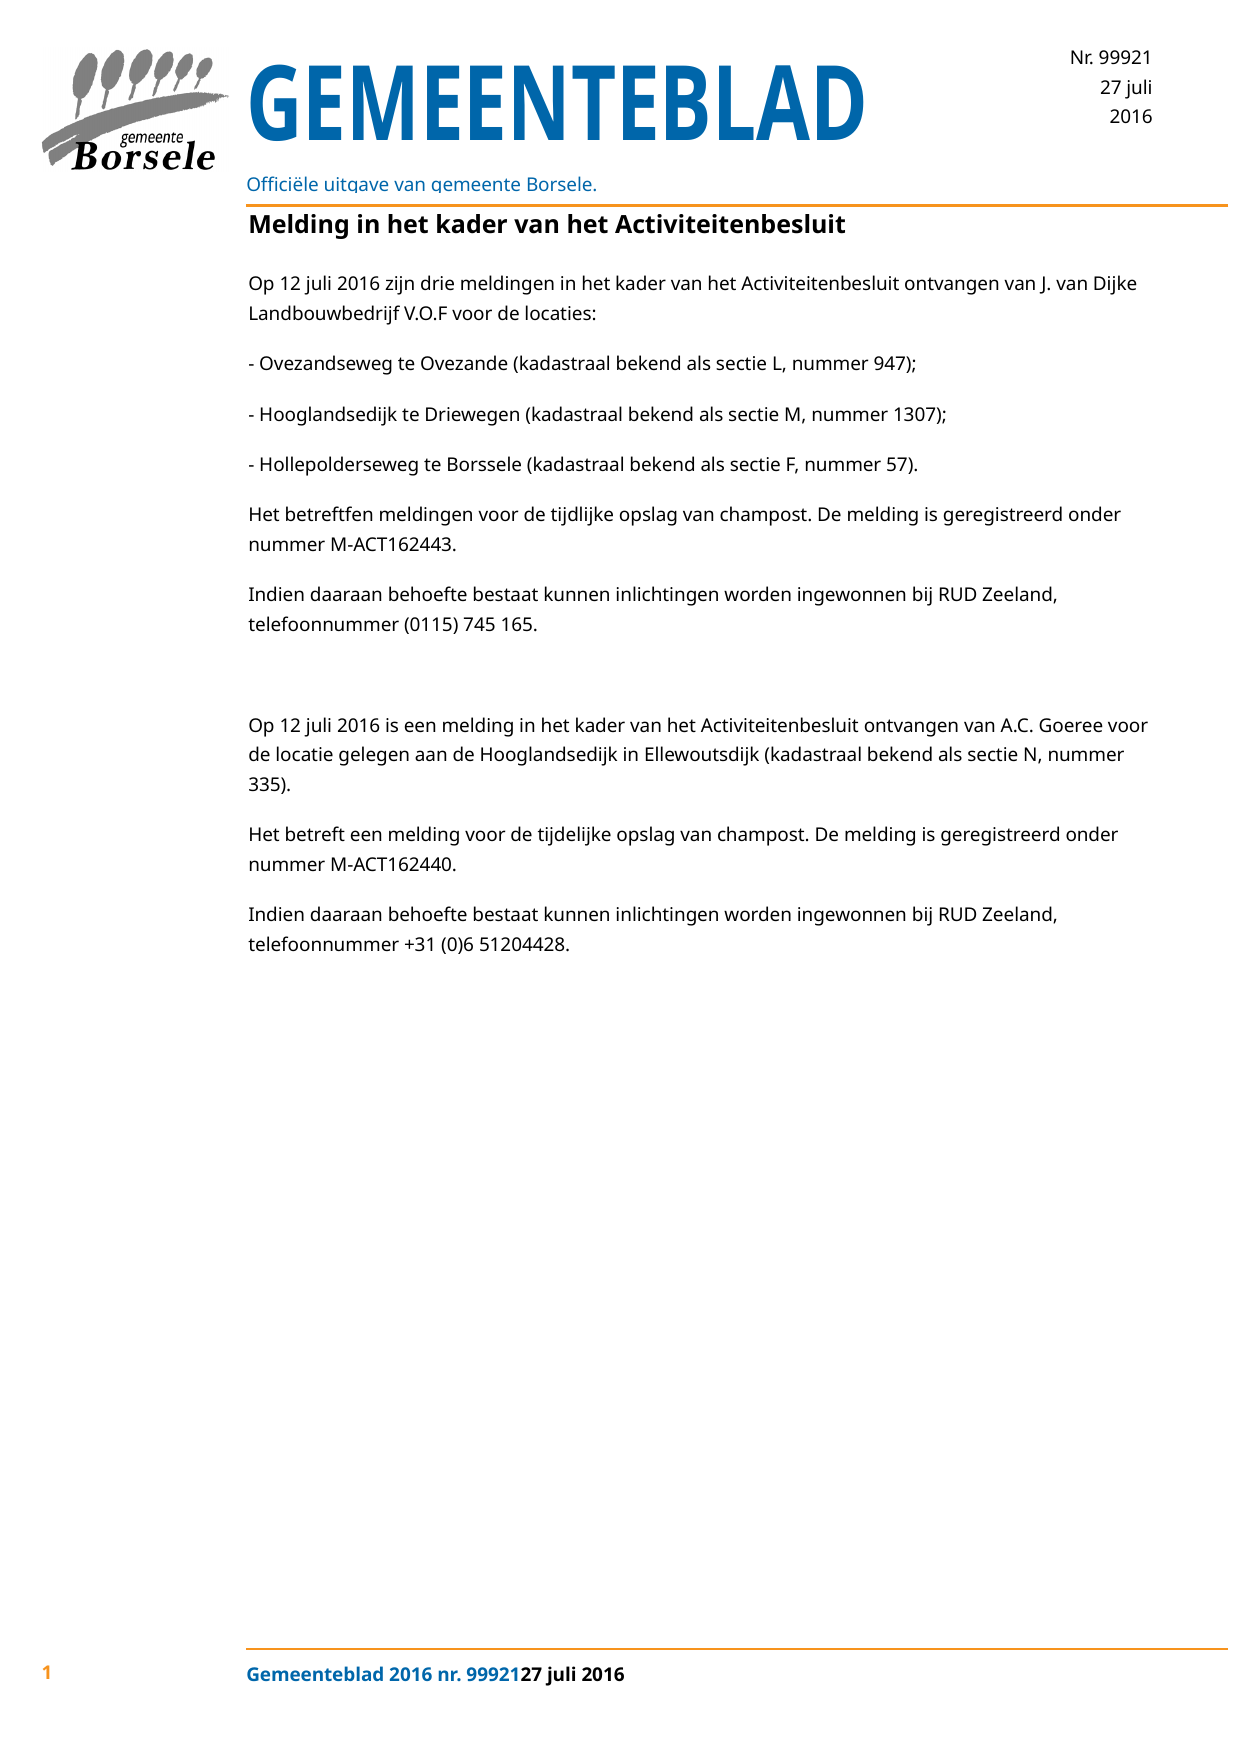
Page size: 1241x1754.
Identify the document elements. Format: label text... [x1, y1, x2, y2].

text Op 12 juli 2016 zijn drie meldingen in het kader van het Activiteitenbesluit ontvangen van J. van Dijke Landbouwbedrijf V.O.F voor de locaties: [248, 270, 1152, 326]
text Melding in het kader van het Activiteitenbesluit [248, 207, 1152, 241]
text Op 12 juli 2016 is een melding in het kader van het Activiteitenbesluit ontvangen van A.C. Goeree voor de locatie gelegen aan de Hooglandsedijk in Ellewoutsdijk (kadastraal bekend als sectie N, nummer 335). [248, 712, 1152, 797]
text Indien daaraan behoefte bestaat kunnen inlichtingen worden ingewonnen bij RUD Zeeland, telefoonnummer (0115) 745 165. [248, 582, 1152, 637]
text - Ovezandseweg te Ovezande (kadastraal bekend als sectie L, nummer 947); [248, 350, 1152, 376]
text Indien daaraan behoefte bestaat kunnen inlichtingen worden ingewonnen bij RUD Zeeland, telefoonnummer +31 (0)6 51204428. [248, 902, 1152, 957]
text Het betreft een melding voor de tijdelijke opslag van champost. De melding is geregistreerd onder nummer M-ACT162440. [248, 822, 1152, 877]
text - Hollepolderseweg te Borssele (kadastraal bekend als sectie F, nummer 57). [248, 451, 1152, 477]
text Het betreftfen meldingen voor de tijdlijke opslag van champost. De melding is geregistreerd onder nummer M-ACT162443. [248, 502, 1152, 557]
picture [41, 47, 231, 172]
text - Hooglandsedijk te Driewegen (kadastraal bekend als sectie M, nummer 1307); [248, 401, 1152, 426]
